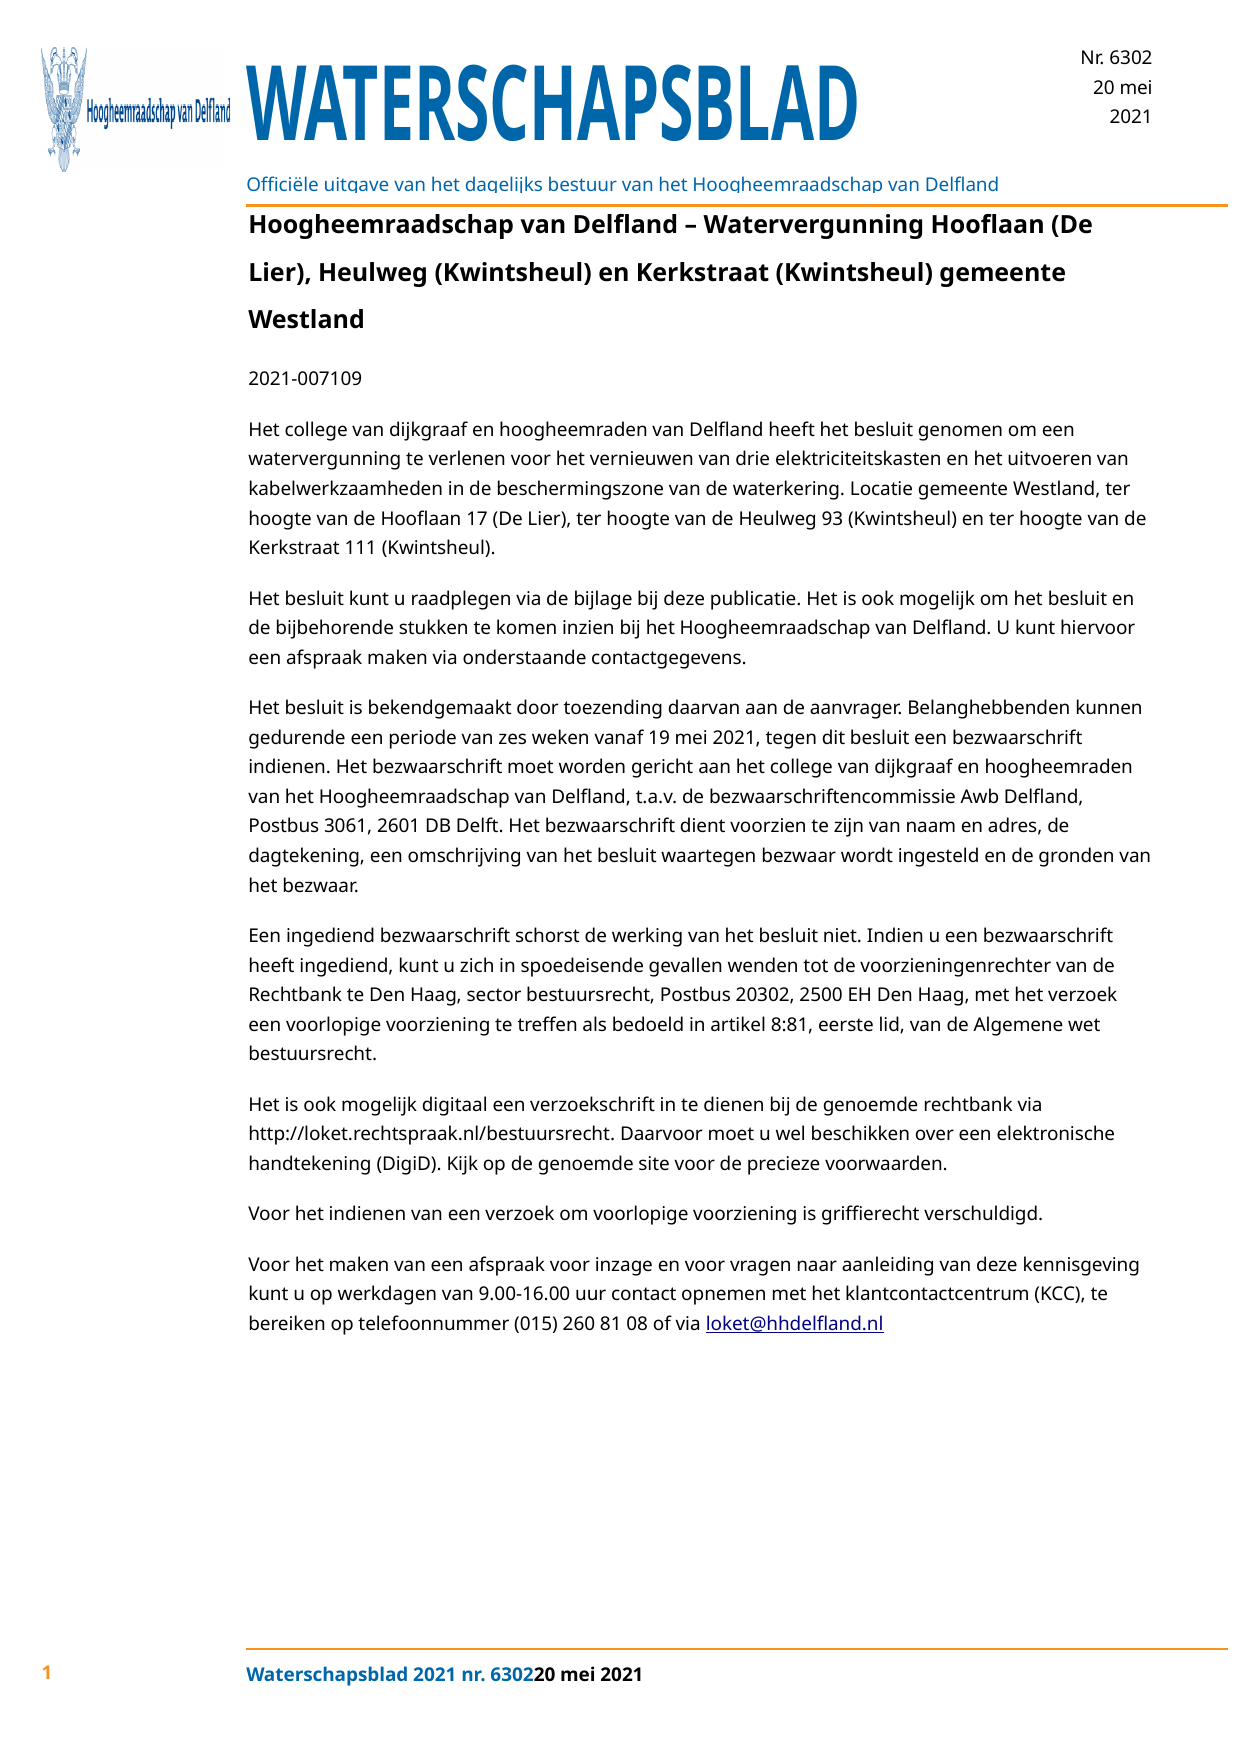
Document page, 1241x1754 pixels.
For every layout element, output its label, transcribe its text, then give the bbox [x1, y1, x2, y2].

text Voor het maken van een afspraak voor inzage en voor vragen naar aanleiding van deze kennisgeving kunt u op werkdagen van 9.00-16.00 uur contact opnemen met het klantcontactcentrum (KCC), te bereiken op telefoonnummer (015) 260 81 08 of via loket@hhdelfland.nl [248, 1251, 1152, 1336]
text 2021-007109 [248, 366, 1152, 391]
text Het besluit kunt u raadplegen via de bijlage bij deze publicatie. Het is ook mogelijk om het besluit en de bijbehorende stukken te komen inzien bij het Hoogheemraadschap van Delfland. U kunt hiervoor een afspraak maken via onderstaande contactgegevens. [248, 585, 1152, 669]
text Het is ook mogelijk digitaal een verzoekschrift in te dienen bij de genoemde rechtbank via http://loket.rechtspraak.nl/bestuursrecht. Daarvoor moet u wel beschikken over een elektronische handtekening (DigiD). Kijk op de genoemde site voor de precieze voorwaarden. [248, 1091, 1152, 1176]
text Voor het indienen van een verzoek om voorlopige voorziening is griffierecht verschuldigd. [248, 1201, 1152, 1226]
text Hoogheemraadschap van Delfland – Watervergunning Hooflaan (De Lier), Heulweg (Kwintsheul) en Kerkstraat (Kwintsheul) gemeente Westland [248, 207, 1152, 336]
text Een ingediend bezwaarschrift schorst de werking van het besluit niet. Indien u een bezwaarschrift heeft ingediend, kunt u zich in spoedeisende gevallen wenden tot de voorzieningenrechter van de Rechtbank te Den Haag, sector bestuursrecht, Postbus 20302, 2500 EH Den Haag, met het verzoek een voorlopige voorziening te treffen als bedoeld in artikel 8:81, eerste lid, van de Algemene wet bestuursrecht. [248, 922, 1152, 1066]
text Het college van dijkgraaf en hoogheemraden van Delfland heeft het besluit genomen om een watervergunning te verlenen voor het vernieuwen van drie elektriciteitskasten en het uitvoeren van kabelwerkzaamheden in de beschermingszone van de waterkering. Locatie gemeente Westland, ter hoogte van de Hooflaan 17 (De Lier), ter hoogte van de Heulweg 93 (Kwintsheul) en ter hoogte van de Kerkstraat 111 (Kwintsheul). [248, 416, 1152, 560]
picture [41, 47, 231, 172]
text Het besluit is bekendgemaakt door toezending daarvan aan de aanvrager. Belanghebbenden kunnen gedurende een periode van zes weken vanaf 19 mei 2021, tegen dit besluit een bezwaarschrift indienen. Het bezwaarschrift moet worden gericht aan het college van dijkgraaf en hoogheemraden van het Hoogheemraadschap van Delfland, t.a.v. de bezwaarschriftencommissie Awb Delfland, Postbus 3061, 2601 DB Delft. Het bezwaarschrift dient voorzien te zijn van naam en adres, de dagtekening, een omschrijving van het besluit waartegen bezwaar wordt ingesteld en de gronden van het bezwaar. [248, 694, 1152, 897]
